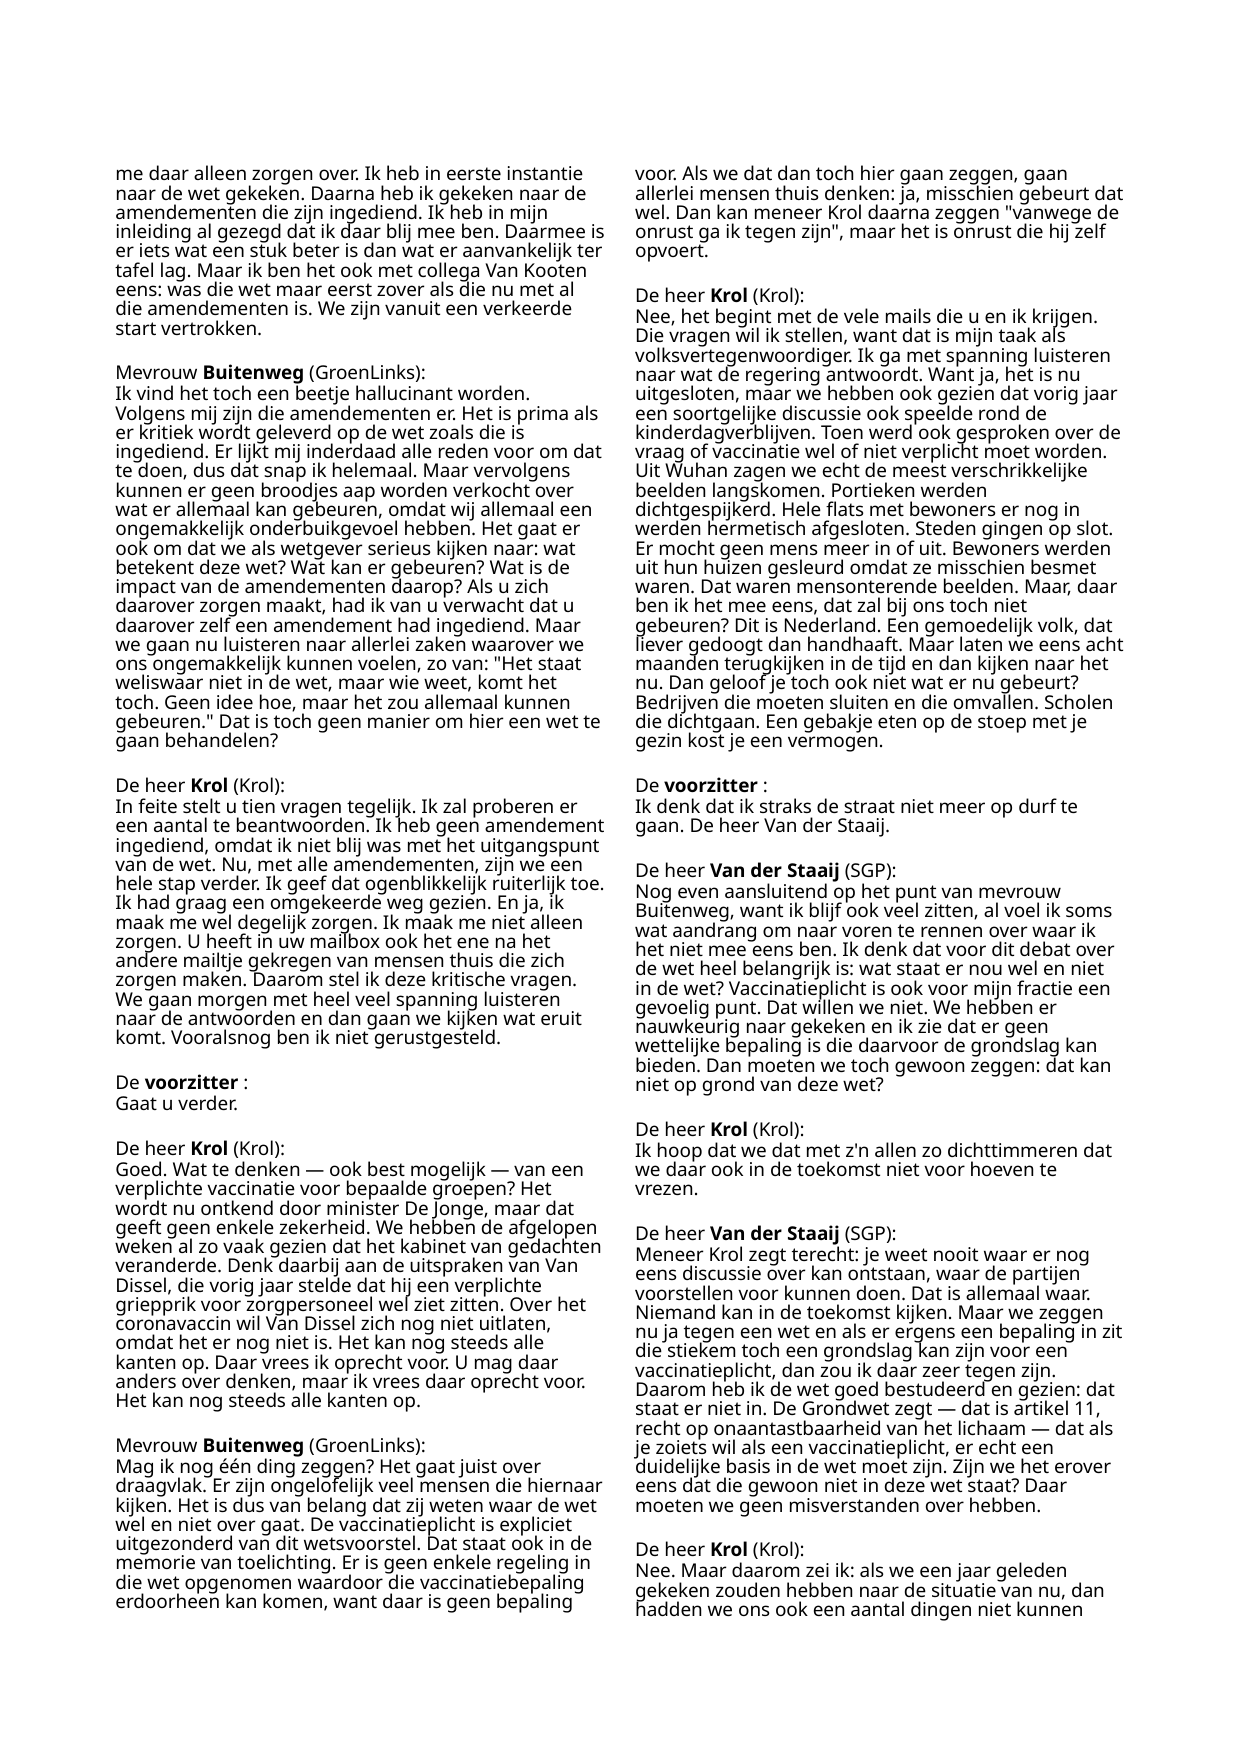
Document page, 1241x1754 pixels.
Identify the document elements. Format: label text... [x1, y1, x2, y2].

text Meneer Krol zegt terecht: je weet nooit waar er nog eens discussie over kan ontstaan, waar de partijen voorstellen voor kunnen doen. Dat is allemaal waar. Niemand kan in de toekomst kijken. Maar we zeggen nu ja tegen een wet en als er ergens een bepaling in zit die stiekem toch een grondslag kan zijn voor een vaccinatieplicht, dan zou ik daar zeer tegen zijn. Daarom heb ik de wet goed bestudeerd en gezien: dat staat er niet in. De Grondwet zegt — dat is artikel 11, recht op onaantastbaarheid van het lichaam — dat als je zoiets wil als een vaccinatieplicht, er echt een duidelijke basis in de wet moet zijn. Zijn we het erover eens dat die gewoon niet in deze wet staat? Daar moeten we geen misverstanden over hebben. [635, 1246, 1125, 1516]
text De heer Van der Staaij (SGP): [635, 857, 1125, 883]
text Mag ik nog één ding zeggen? Het gaat juist over draagvlak. Er zijn ongelofelijk veel mensen die hiernaar kijken. Het is dus van belang dat zij weten waar de wet wel en niet over gaat. De vaccinatieplicht is expliciet uitgezonderd van dit wetsvoorstel. Dat staat ook in de memorie van toelichting. Er is geen enkele regeling in die wet opgenomen waardoor die vaccinatiebepaling erdoorheen kan komen, want daar is geen bepaling [115, 1458, 605, 1612]
text De voorzitter : [115, 1069, 605, 1095]
text Mevrouw Buitenweg (GroenLinks): [115, 359, 605, 385]
text De heer Krol (Krol): [635, 1537, 1125, 1562]
text voor. Als we dat dan toch hier gaan zeggen, gaan allerlei mensen thuis denken: ja, misschien gebeurt dat wel. Dan kan meneer Krol daarna zeggen "vanwege de onrust ga ik tegen zijn", maar het is onrust die hij zelf opvoert. [635, 165, 1125, 262]
text Ik hoop dat we dat met z'n allen zo dichttimmeren dat we daar ook in de toekomst niet voor hoeven te vrezen. [635, 1142, 1125, 1199]
text De heer Krol (Krol): [635, 282, 1125, 308]
text De voorzitter : [635, 772, 1125, 798]
text De heer Van der Staaij (SGP): [635, 1220, 1125, 1246]
text In feite stelt u tien vragen tegelijk. Ik zal proberen er een aantal te beantwoorden. Ik heb geen amendement ingediend, omdat ik niet blij was met het uitgangspunt van de wet. Nu, met alle amendementen, zijn we een hele stap verder. Ik geef dat ogenblikkelijk ruiterlijk toe. Ik had graag een omgekeerde weg gezien. En ja, ik maak me wel degelijk zorgen. Ik maak me niet alleen zorgen. U heeft in uw mailbox ook het ene na het andere mailtje gekregen van mensen thuis die zich zorgen maken. Daarom stel ik deze kritische vragen. We gaan morgen met heel veel spanning luisteren naar de antwoorden en dan gaan we kijken wat eruit komt. Vooralsnog ben ik niet gerustgesteld. [115, 798, 605, 1048]
text De heer Krol (Krol): [115, 772, 605, 798]
text Ik vind het toch een beetje hallucinant worden. Volgens mij zijn die amendementen er. Het is prima als er kritiek wordt geleverd op de wet zoals die is ingediend. Er lijkt mij inderdaad alle reden voor om dat te doen, dus dat snap ik helemaal. Maar vervolgens kunnen er geen broodjes aap worden verkocht over wat er allemaal kan gebeuren, omdat wij allemaal een ongemakkelijk onderbuikgevoel hebben. Het gaat er ook om dat we als wetgever serieus kijken naar: wat betekent deze wet? Wat kan er gebeuren? Wat is de impact van de amendementen daarop? Als u zich daarover zorgen maakt, had ik van u verwacht dat u daarover zelf een amendement had ingediend. Maar we gaan nu luisteren naar allerlei zaken waarover we ons ongemakkelijk kunnen voelen, zo van: "Het staat weliswaar niet in de wet, maar wie weet, komt het toch. Geen idee hoe, maar het zou allemaal kunnen gebeuren." Dat is toch geen manier om hier een wet te gaan behandelen? [115, 385, 605, 751]
text Mevrouw Buitenweg (GroenLinks): [115, 1432, 605, 1458]
text Nee, het begint met de vele mails die u en ik krijgen. Die vragen wil ik stellen, want dat is mijn taak als volksvertegenwoordiger. Ik ga met spanning luisteren naar wat de regering antwoordt. Want ja, het is nu uitgesloten, maar we hebben ook gezien dat vorig jaar een soortgelijke discussie ook speelde rond de kinderdagverblijven. Toen werd ook gesproken over de vraag of vaccinatie wel of niet verplicht moet worden. Uit Wuhan zagen we echt de meest verschrikkelijke beelden langskomen. Portieken werden dichtgespijkerd. Hele flats met bewoners er nog in werden hermetisch afgesloten. Steden gingen op slot. Er mocht geen mens meer in of uit. Bewoners werden uit hun huizen gesleurd omdat ze misschien besmet waren. Dat waren mensonterende beelden. Maar, daar ben ik het mee eens, dat zal bij ons toch niet gebeuren? Dit is Nederland. Een gemoedelijk volk, dat liever gedoogt dan handhaaft. Maar laten we eens acht maanden terugkijken in de tijd en dan kijken naar het nu. Dan geloof je toch ook niet wat er nu gebeurt? Bedrijven die moeten sluiten en die omvallen. Scholen die dichtgaan. Een gebakje eten op de stoep met je gezin kost je een vermogen. [635, 308, 1125, 751]
text Gaat u verder. [115, 1095, 605, 1114]
text De heer Krol (Krol): [115, 1135, 605, 1161]
text Nog even aansluitend op het punt van mevrouw Buitenweg, want ik blijf ook veel zitten, al voel ik soms wat aandrang om naar voren te rennen over waar ik het niet mee eens ben. Ik denk dat voor dit debat over de wet heel belangrijk is: wat staat er nou wel en niet in de wet? Vaccinatieplicht is ook voor mijn fractie een gevoelig punt. Dat willen we niet. We hebben er nauwkeurig naar gekeken en ik zie dat er geen wettelijke bepaling is die daarvoor de grondslag kan bieden. Dan moeten we toch gewoon zeggen: dat kan niet op grond van deze wet? [635, 883, 1125, 1095]
text Ik denk dat ik straks de straat niet meer op durf te gaan. De heer Van der Staaij. [635, 798, 1125, 837]
text De heer Krol (Krol): [635, 1116, 1125, 1142]
text Goed. Wat te denken — ook best mogelijk — van een verplichte vaccinatie voor bepaalde groepen? Het wordt nu ontkend door minister De Jonge, maar dat geeft geen enkele zekerheid. We hebben de afgelopen weken al zo vaak gezien dat het kabinet van gedachten veranderde. Denk daarbij aan de uitspraken van Van Dissel, die vorig jaar stelde dat hij een verplichte griepprik voor zorgpersoneel wel ziet zitten. Over het coronavaccin wil Van Dissel zich nog niet uitlaten, omdat het er nog niet is. Het kan nog steeds alle kanten op. Daar vrees ik oprecht voor. U mag daar anders over denken, maar ik vrees daar oprecht voor. Het kan nog steeds alle kanten op. [115, 1161, 605, 1411]
text me daar alleen zorgen over. Ik heb in eerste instantie naar de wet gekeken. Daarna heb ik gekeken naar de amendementen die zijn ingediend. Ik heb in mijn inleiding al gezegd dat ik daar blij mee ben. Daarmee is er iets wat een stuk beter is dan wat er aanvankelijk ter tafel lag. Maar ik ben het ook met collega Van Kooten eens: was die wet maar eerst zover als die nu met al die amendementen is. We zijn vanuit een verkeerde start vertrokken. [115, 165, 605, 339]
text Nee. Maar daarom zei ik: als we een jaar geleden gekeken zouden hebben naar de situatie van nu, dan hadden we ons ook een aantal dingen niet kunnen [635, 1562, 1125, 1620]
